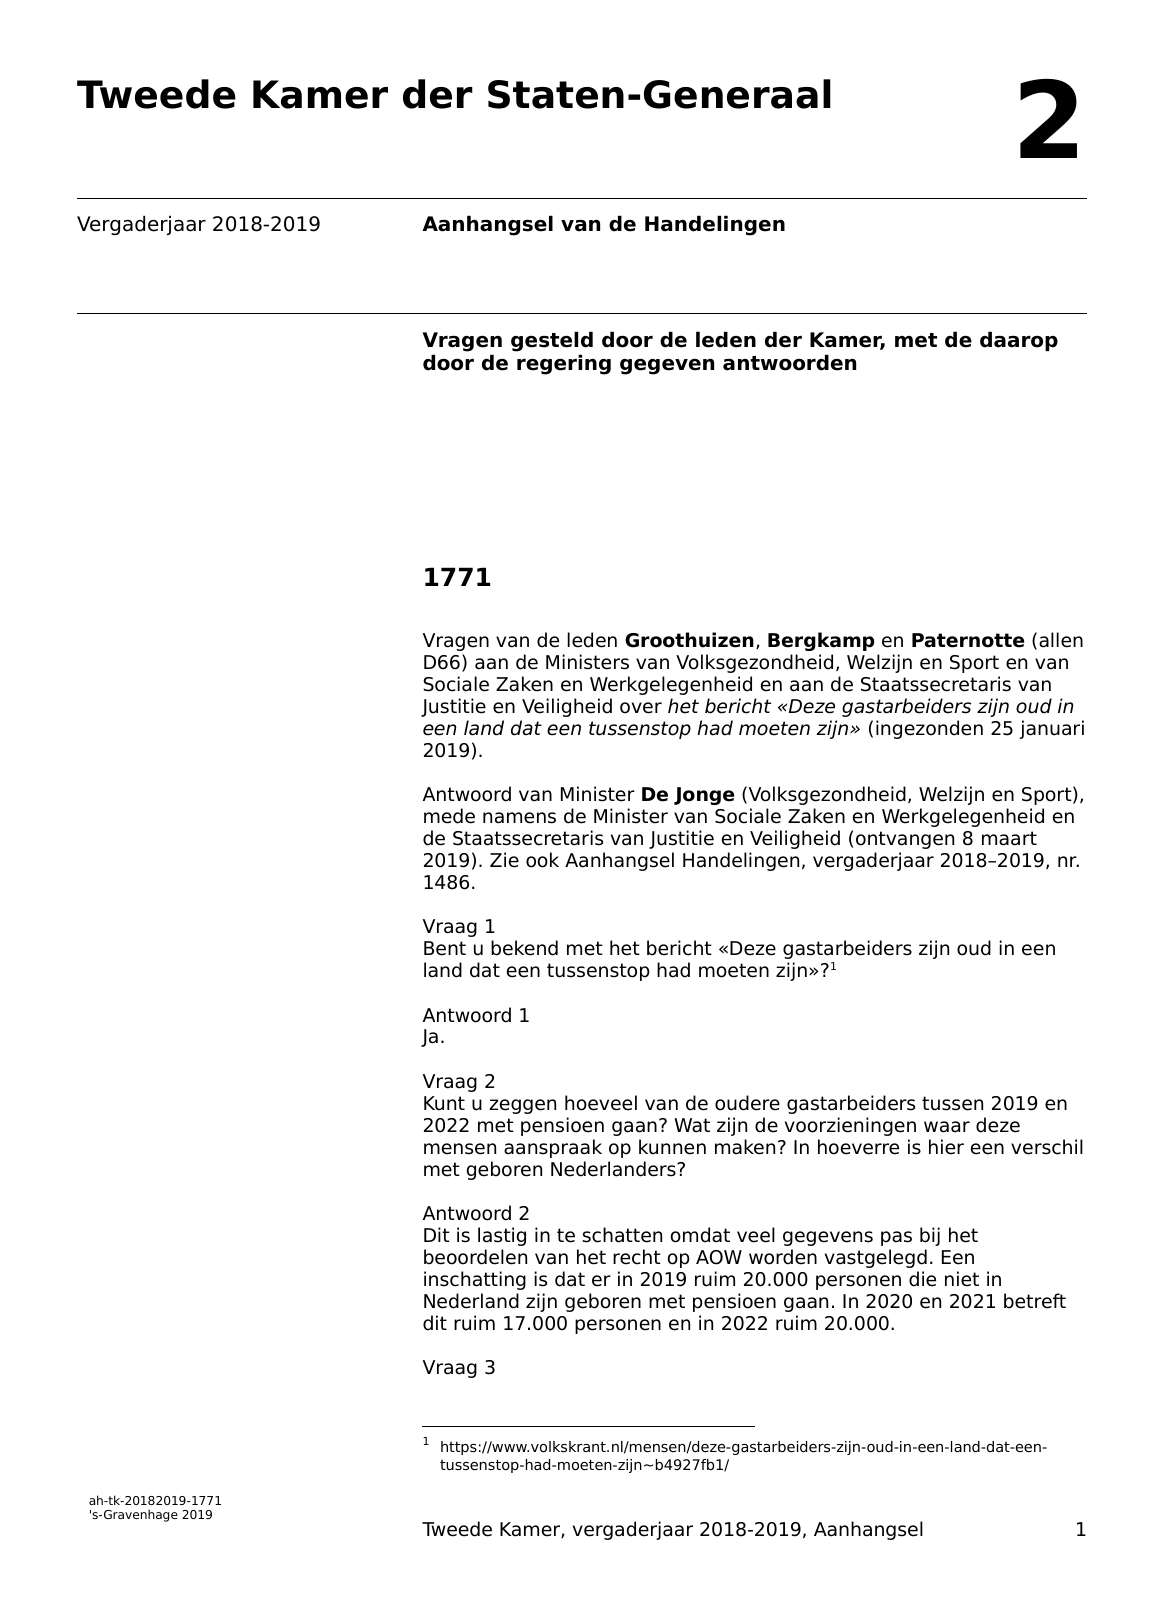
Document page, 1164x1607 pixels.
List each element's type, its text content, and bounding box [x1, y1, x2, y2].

text ah-tk-20182019-1771 [88, 1494, 323, 1508]
text 's-Gravenhage 2019 [88, 1508, 323, 1522]
text 1771 [422, 563, 1087, 592]
text Antwoord 2 [422, 1203, 1087, 1225]
table_cell Vergaderjaar 2018-2019 [77, 199, 422, 313]
table_header 2 [886, 59, 1087, 198]
table_cell Aanhangsel van de Handelingen [422, 199, 1087, 313]
text Antwoord 1 [422, 1004, 1087, 1026]
text Antwoord van Minister De Jonge (Volksgezondheid, Welzijn en Sport), mede namens de Minister van Sociale Zaken en Werkgelegenheid en de Staatssecretaris van Justitie en Veiligheid (ontvangen 8 maart 2019). Zie ook Aanhangsel Handelingen, vergaderjaar 2018–2019, nr. 1486. [422, 784, 1087, 894]
table_header Tweede Kamer der Staten-Generaal [77, 59, 886, 198]
text Kunt u zeggen hoeveel van de oudere gastarbeiders tussen 2019 en 2022 met pensioen gaan? Wat zijn de voorzieningen waar deze mensen aanspraak op kunnen maken? In hoeverre is hier een verschil met geboren Nederlanders? [422, 1093, 1087, 1181]
table_cell Vragen gesteld door de leden der Kamer, met de daarop door de regering gegeven antwoorden [422, 314, 1087, 375]
text Bent u bekend met het bericht «Deze gastarbeiders zijn oud in een land dat een tussenstop had moeten zijn»? [422, 938, 1087, 982]
table_cell [77, 314, 422, 375]
text Vraag 1 [422, 916, 1087, 938]
text Ja. [422, 1026, 1087, 1048]
text Dit is lastig in te schatten omdat veel gegevens pas bij het beoordelen van het recht op AOW worden vastgelegd. Een inschatting is dat er in 2019 ruim 20.000 personen die niet in Nederland zijn geboren met pensioen gaan. In 2020 en 2021 betreft dit ruim 17.000 personen en in 2022 ruim 20.000. [422, 1225, 1087, 1334]
text https://www.volkskrant.nl/mensen/deze-gastarbeiders-zijn-oud-in-een-land-dat-een-tussenstop-had-moeten-zijn~b4927fb1/ [422, 1435, 1087, 1474]
text Vraag 2 [422, 1071, 1087, 1093]
text Vragen van de leden Groothuizen, Bergkamp en Paternotte (allen D66) aan de Ministers van Volksgezondheid, Welzijn en Sport en van Sociale Zaken en Werkgelegenheid en aan de Staatssecretaris van Justitie en Veiligheid over het bericht «Deze gastarbeiders zijn oud in een land dat een tussenstop had moeten zijn» (ingezonden 25 januari 2019). [422, 630, 1087, 762]
text Vraag 3 [422, 1357, 1087, 1379]
